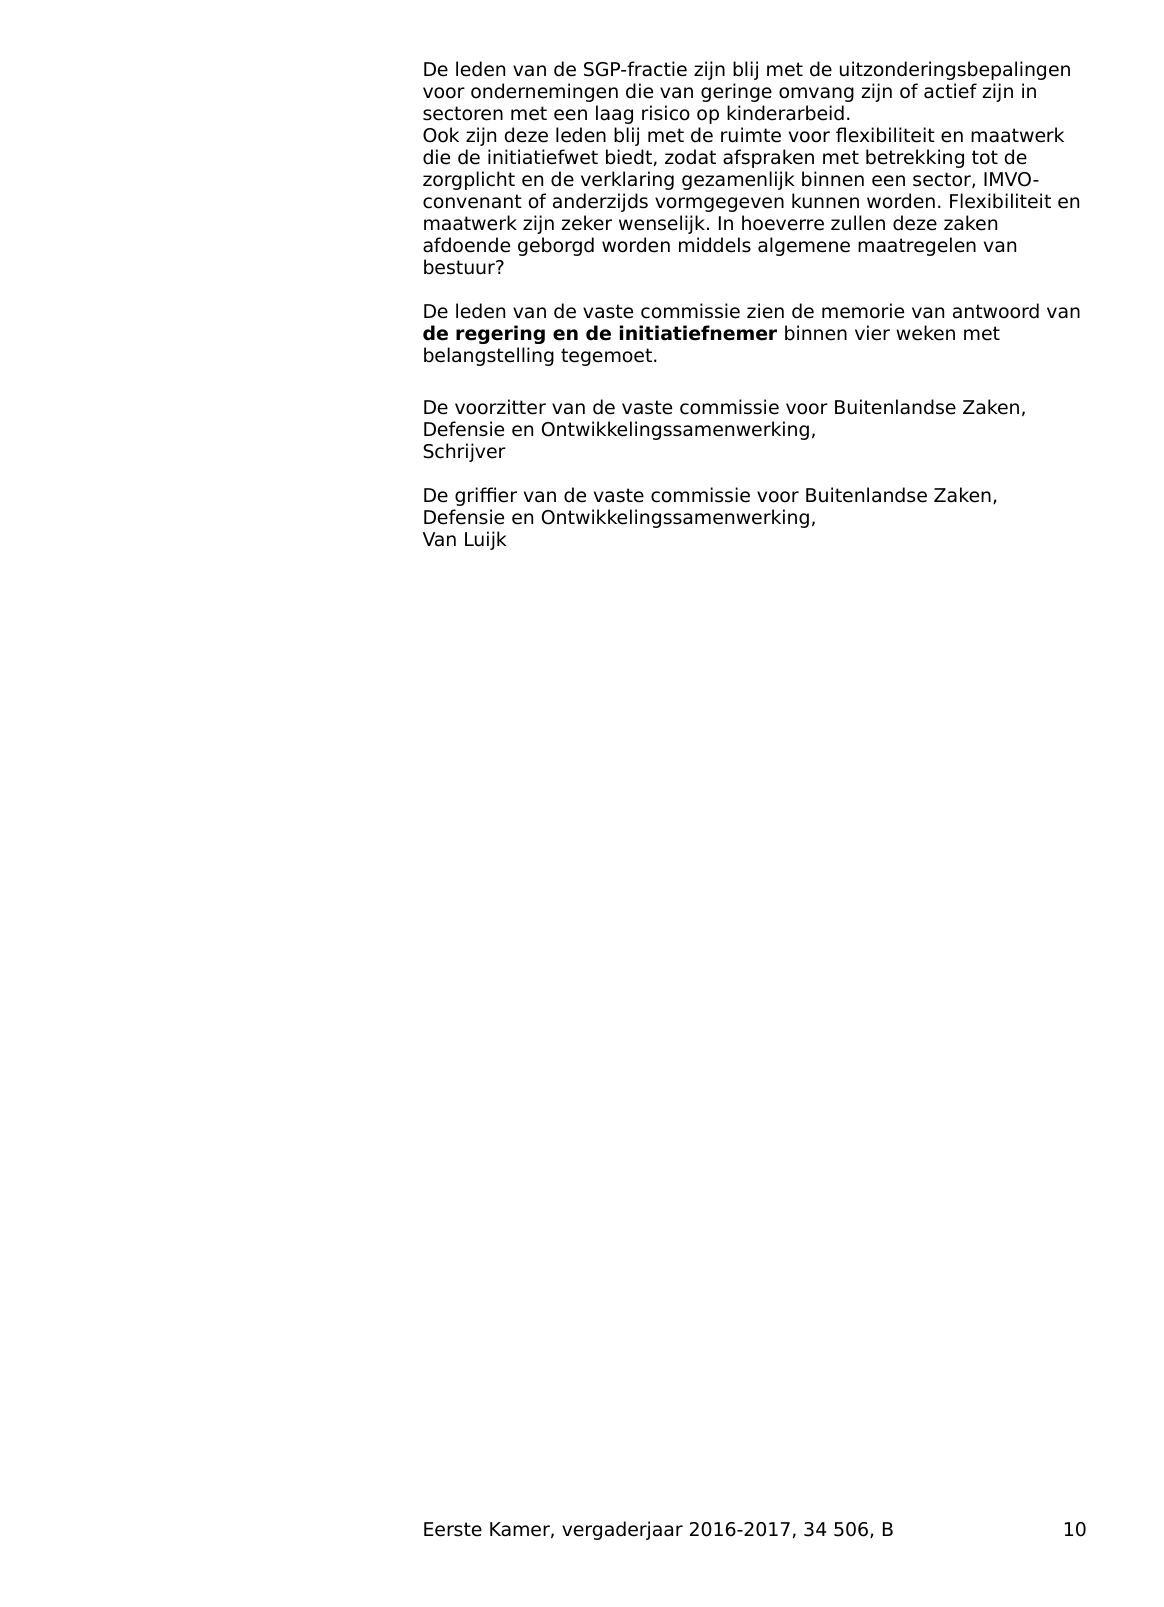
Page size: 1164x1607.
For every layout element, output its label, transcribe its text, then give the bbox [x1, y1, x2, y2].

text De leden van de SGP-fractie zijn blij met de uitzonderingsbepalingen voor ondernemingen die van geringe omvang zijn of actief zijn in sectoren met een laag risico op kinderarbeid. [422, 59, 1087, 125]
text Ook zijn deze leden blij met de ruimte voor flexibiliteit en maatwerk die de initiatiefwet biedt, zodat afspraken met betrekking tot de zorgplicht en de verklaring gezamenlijk binnen een sector, IMVO-convenant of anderzijds vormgegeven kunnen worden. Flexibiliteit en maatwerk zijn zeker wenselijk. In hoeverre zullen deze zaken afdoende geborgd worden middels algemene maatregelen van bestuur? [422, 125, 1087, 279]
text De voorzitter van de vaste commissie voor Buitenlandse Zaken, Defensie en Ontwikkelingssamenwerking, Schrijver [422, 397, 1087, 463]
text De griffier van de vaste commissie voor Buitenlandse Zaken, Defensie en Ontwikkelingssamenwerking, Van Luijk [422, 485, 1087, 551]
text De leden van de vaste commissie zien de memorie van antwoord van de regering en de initiatiefnemer binnen vier weken met belangstelling tegemoet. [422, 301, 1087, 367]
